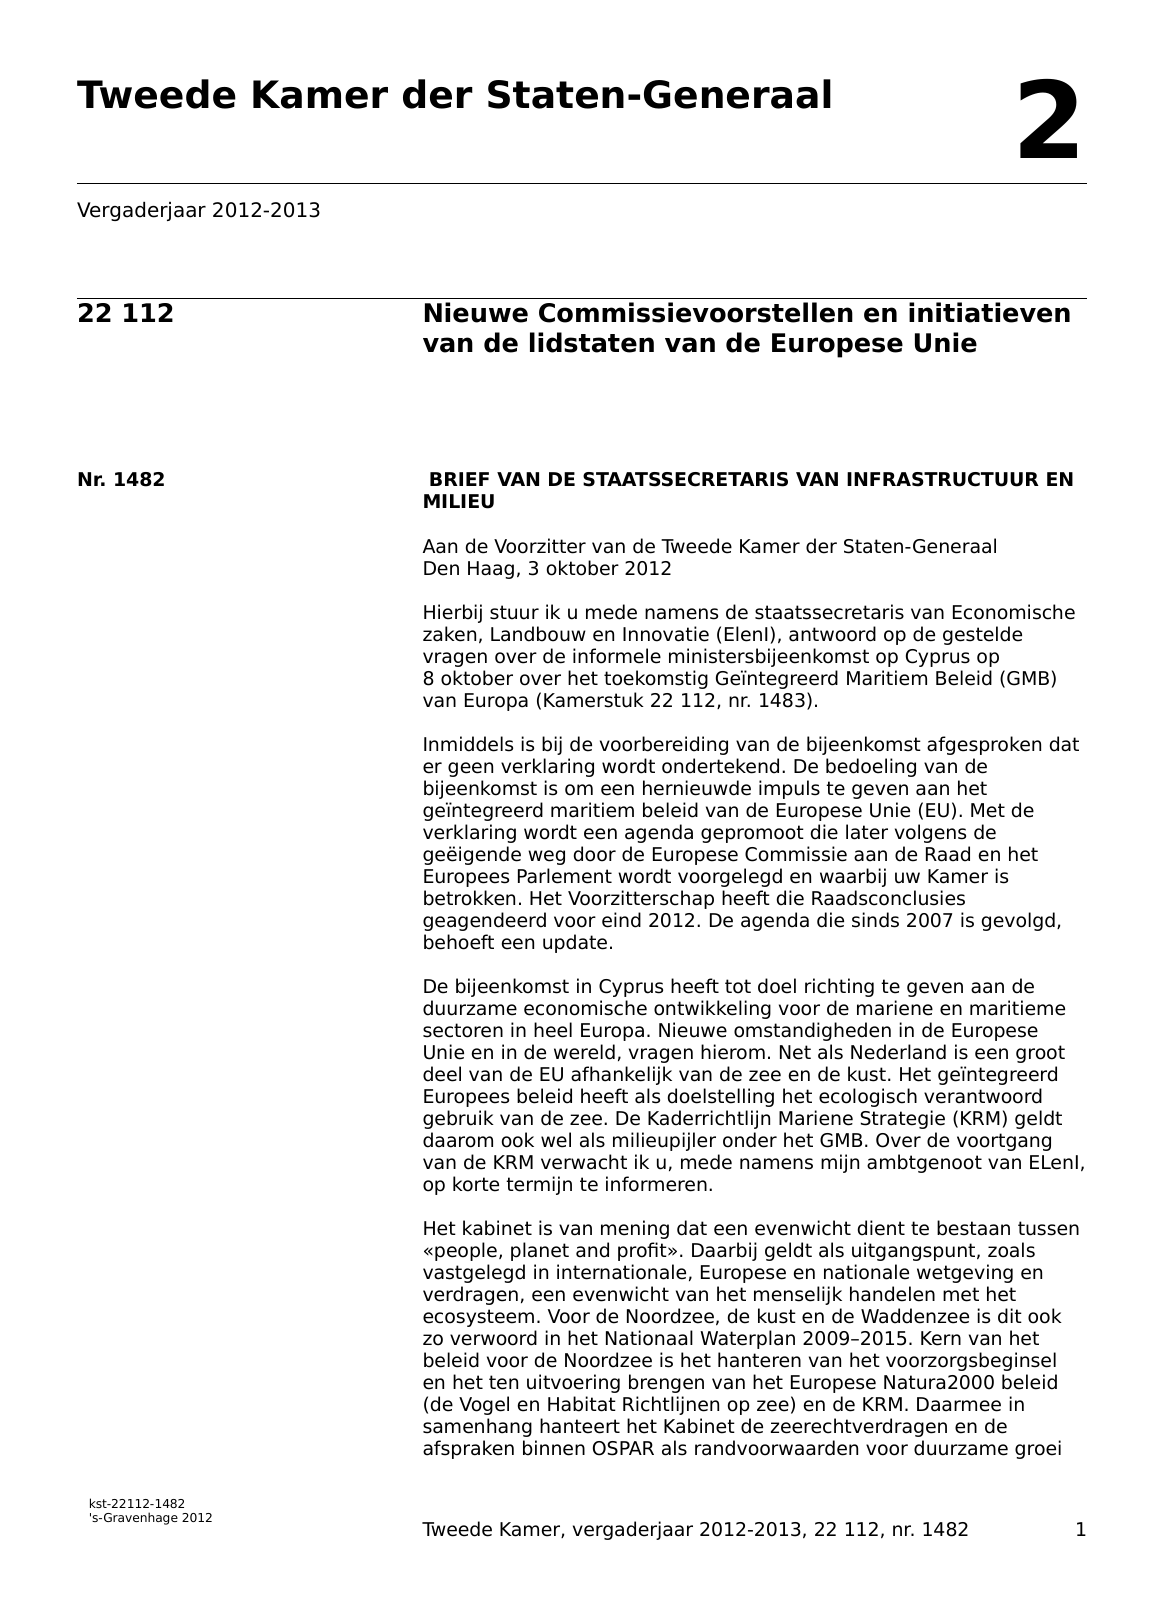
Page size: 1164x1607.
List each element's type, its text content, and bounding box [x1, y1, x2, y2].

table_cell Vergaderjaar 2012-2013 [77, 184, 1087, 298]
text Het kabinet is van mening dat een evenwicht dient te bestaan tussen «people, planet and profit». Daarbij geldt als uitgangspunt, zoals vastgelegd in internationale, Europese en nationale wetgeving en verdragen, een evenwicht van het menselijk handelen met het ecosysteem. Voor de Noordzee, de kust en de Waddenzee is dit ook zo verwoord in het Nationaal Waterplan 2009–2015. Kern van het beleid voor de Noordzee is het hanteren van het voorzorgsbeginsel en het ten uitvoering brengen van het Europese Natura2000 beleid (de Vogel en Habitat Richtlijnen op zee) en de KRM. Daarmee in samenhang hanteert het Kabinet de zeerechtverdragen en de afspraken binnen OSPAR als randvoorwaarden voor duurzame groei [422, 1218, 1087, 1459]
table_header 2 [886, 59, 1087, 183]
text kst-22112-1482 [88, 1497, 323, 1511]
text Inmiddels is bij de voorbereiding van de bijeenkomst afgesproken dat er geen verklaring wordt ondertekend. De bedoeling van de bijeenkomst is om een hernieuwde impuls te geven aan het geïntegreerd maritiem beleid van de Europese Unie (EU). Met de verklaring wordt een agenda gepromoot die later volgens de geëigende weg door de Europese Commissie aan de Raad en het Europees Parlement wordt voorgelegd en waarbij uw Kamer is betrokken. Het Voorzitterschap heeft die Raadsconclusies geagendeerd voor eind 2012. De agenda die sinds 2007 is gevolgd, behoeft een update. [422, 734, 1087, 953]
subtitle 22 112 Nieuwe Commissievoorstellen en initiatieven van de lidstaten van de Europese Unie [77, 299, 1087, 358]
text Den Haag, 3 oktober 2012 [422, 557, 1087, 579]
subtitle Nr. 1482 BRIEF VAN DE STAATSSECRETARIS VAN INFRASTRUCTUUR EN MILIEU [77, 469, 1087, 513]
text 's-Gravenhage 2012 [88, 1511, 323, 1525]
text Aan de Voorzitter van de Tweede Kamer der Staten-Generaal [422, 536, 1087, 557]
text De bijeenkomst in Cyprus heeft tot doel richting te geven aan de duurzame economische ontwikkeling voor de mariene en maritieme sectoren in heel Europa. Nieuwe omstandigheden in de Europese Unie en in de wereld, vragen hierom. Net als Nederland is een groot deel van de EU afhankelijk van de zee en de kust. Het geïntegreerd Europees beleid heeft als doelstelling het ecologisch verantwoord gebruik van de zee. De Kaderrichtlijn Mariene Strategie (KRM) geldt daarom ook wel als milieupijler onder het GMB. Over de voortgang van de KRM verwacht ik u, mede namens mijn ambtgenoot van ELenI, op korte termijn te informeren. [422, 976, 1087, 1196]
text Hierbij stuur ik u mede namens de staatssecretaris van Economische zaken, Landbouw en Innovatie (ElenI), antwoord op de gestelde vragen over de informele ministersbijeenkomst op Cyprus op 8 oktober over het toekomstig Geïntegreerd Maritiem Beleid (GMB) van Europa (Kamerstuk 22 112, nr. 1483). [422, 602, 1087, 712]
table_header Tweede Kamer der Staten-Generaal [77, 59, 886, 183]
